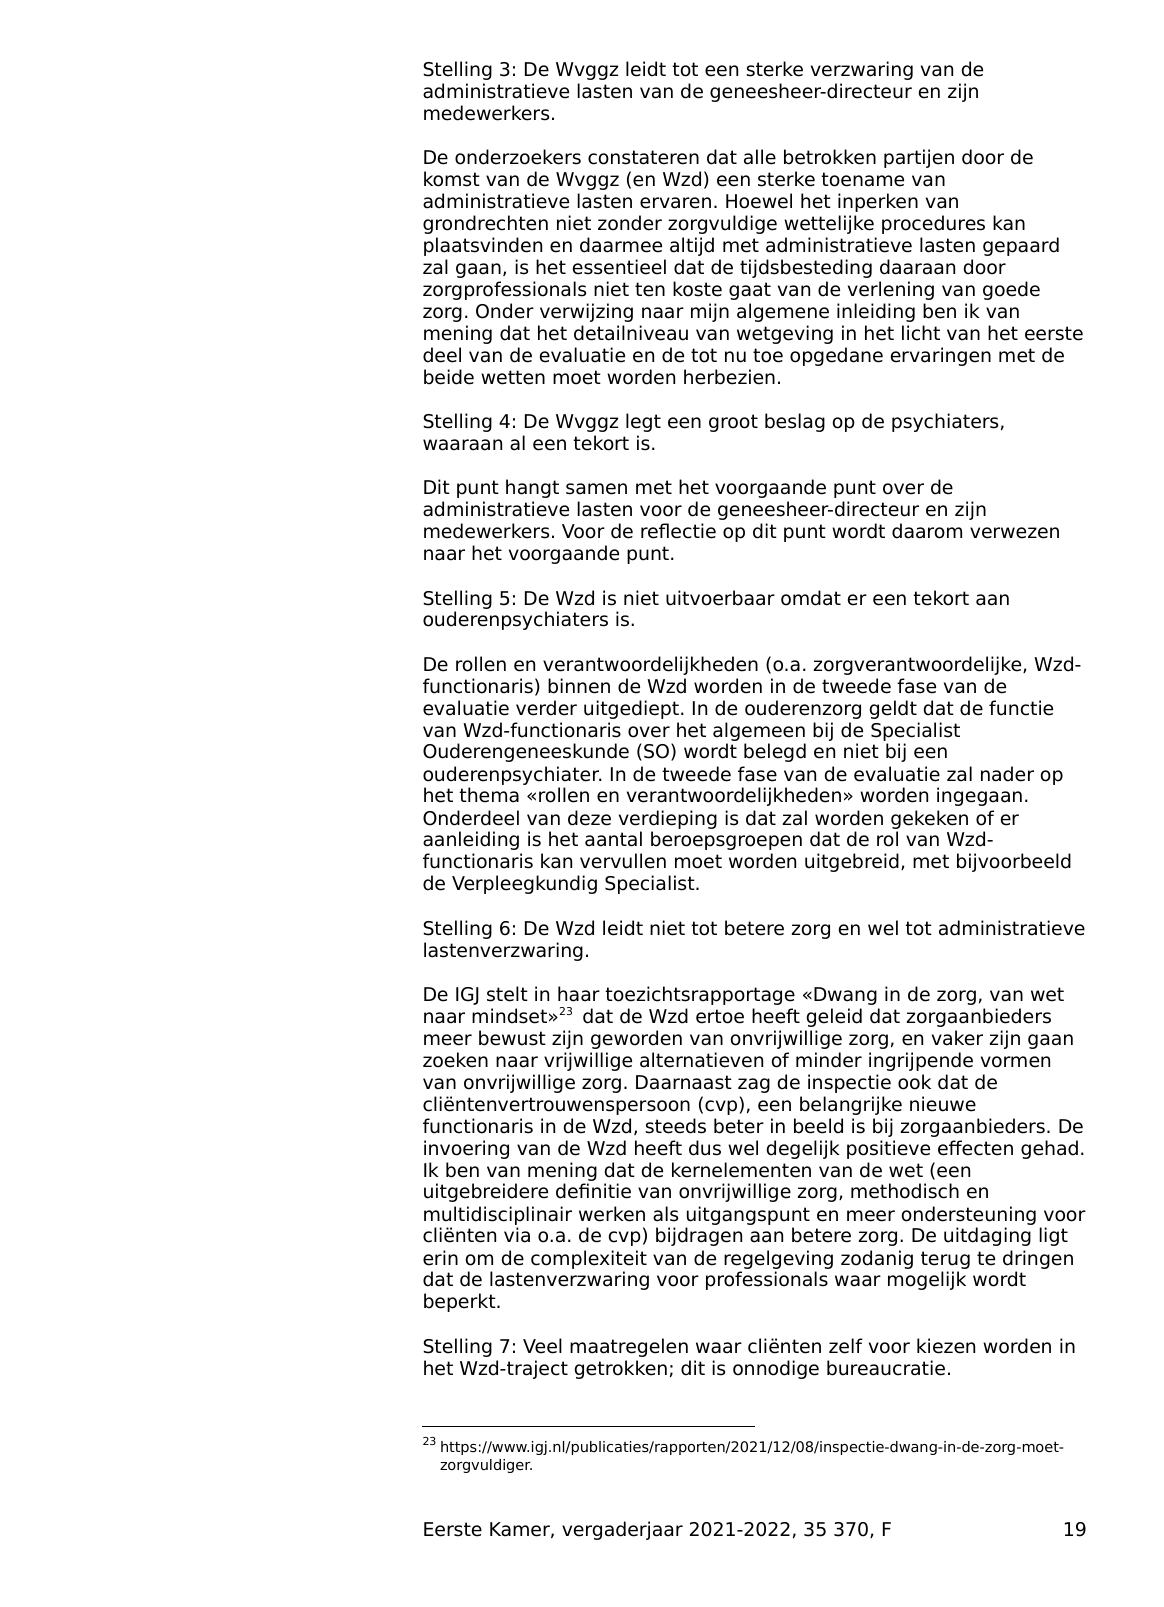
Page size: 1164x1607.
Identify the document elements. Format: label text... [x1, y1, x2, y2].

text Stelling 6: De Wzd leidt niet tot betere zorg en wel tot administratieve lastenverzwaring. [422, 917, 1087, 961]
text Stelling 7: Veel maatregelen waar cliënten zelf voor kiezen worden in het Wzd-traject getrokken; dit is onnodige bureaucratie. [422, 1336, 1087, 1379]
text De IGJ stelt in haar toezichtsrapportage «Dwang in de zorg, van wet naar mindset» dat de Wzd ertoe heeft geleid dat zorgaanbieders meer bewust zijn geworden van onvrijwillige zorg, en vaker zijn gaan zoeken naar vrijwillige alternatieven of minder ingrijpende vormen van onvrijwillige zorg. Daarnaast zag de inspectie ook dat de cliëntenvertrouwenspersoon (cvp), een belangrijke nieuwe functionaris in de Wzd, steeds beter in beeld is bij zorgaanbieders. De invoering van de Wzd heeft dus wel degelijk positieve effecten gehad. Ik ben van mening dat de kernelementen van de wet (een uitgebreidere definitie van onvrijwillige zorg, methodisch en multidisciplinair werken als uitgangspunt en meer ondersteuning voor cliënten via o.a. de cvp) bijdragen aan betere zorg. De uitdaging ligt erin om de complexiteit van de regelgeving zodanig terug te dringen dat de lastenverzwaring voor professionals waar mogelijk wordt beperkt. [422, 984, 1087, 1313]
text De onderzoekers constateren dat alle betrokken partijen door de komst van de Wvggz (en Wzd) een sterke toename van administratieve lasten ervaren. Hoewel het inperken van grondrechten niet zonder zorgvuldige wettelijke procedures kan plaatsvinden en daarmee altijd met administratieve lasten gepaard zal gaan, is het essentieel dat de tijdsbesteding daaraan door zorgprofessionals niet ten koste gaat van de verlening van goede zorg. Onder verwijzing naar mijn algemene inleiding ben ik van mening dat het detailniveau van wetgeving in het licht van het eerste deel van de evaluatie en de tot nu toe opgedane ervaringen met de beide wetten moet worden herbezien. [422, 147, 1087, 389]
text Stelling 5: De Wzd is niet uitvoerbaar omdat er een tekort aan ouderenpsychiaters is. [422, 587, 1087, 631]
text Dit punt hangt samen met het voorgaande punt over de administratieve lasten voor de geneesheer-directeur en zijn medewerkers. Voor de reflectie op dit punt wordt daarom verwezen naar het voorgaande punt. [422, 477, 1087, 565]
text https://www.igj.nl/publicaties/rapporten/2021/12/08/inspectie-dwang-in-de-zorg-moet-zorgvuldiger. [422, 1435, 1087, 1474]
text Stelling 3: De Wvggz leidt tot een sterke verzwaring van de administratieve lasten van de geneesheer-directeur en zijn medewerkers. [422, 59, 1087, 125]
text Stelling 4: De Wvggz legt een groot beslag op de psychiaters, waaraan al een tekort is. [422, 411, 1087, 455]
text De rollen en verantwoordelijkheden (o.a. zorgverantwoordelijke, Wzd-functionaris) binnen de Wzd worden in de tweede fase van de evaluatie verder uitgediept. In de ouderenzorg geldt dat de functie van Wzd-functionaris over het algemeen bij de Specialist Ouderengeneeskunde (SO) wordt belegd en niet bij een ouderenpsychiater. In de tweede fase van de evaluatie zal nader op het thema «rollen en verantwoordelijkheden» worden ingegaan. Onderdeel van deze verdieping is dat zal worden gekeken of er aanleiding is het aantal beroepsgroepen dat de rol van Wzd-functionaris kan vervullen moet worden uitgebreid, met bijvoorbeeld de Verpleegkundig Specialist. [422, 653, 1087, 895]
